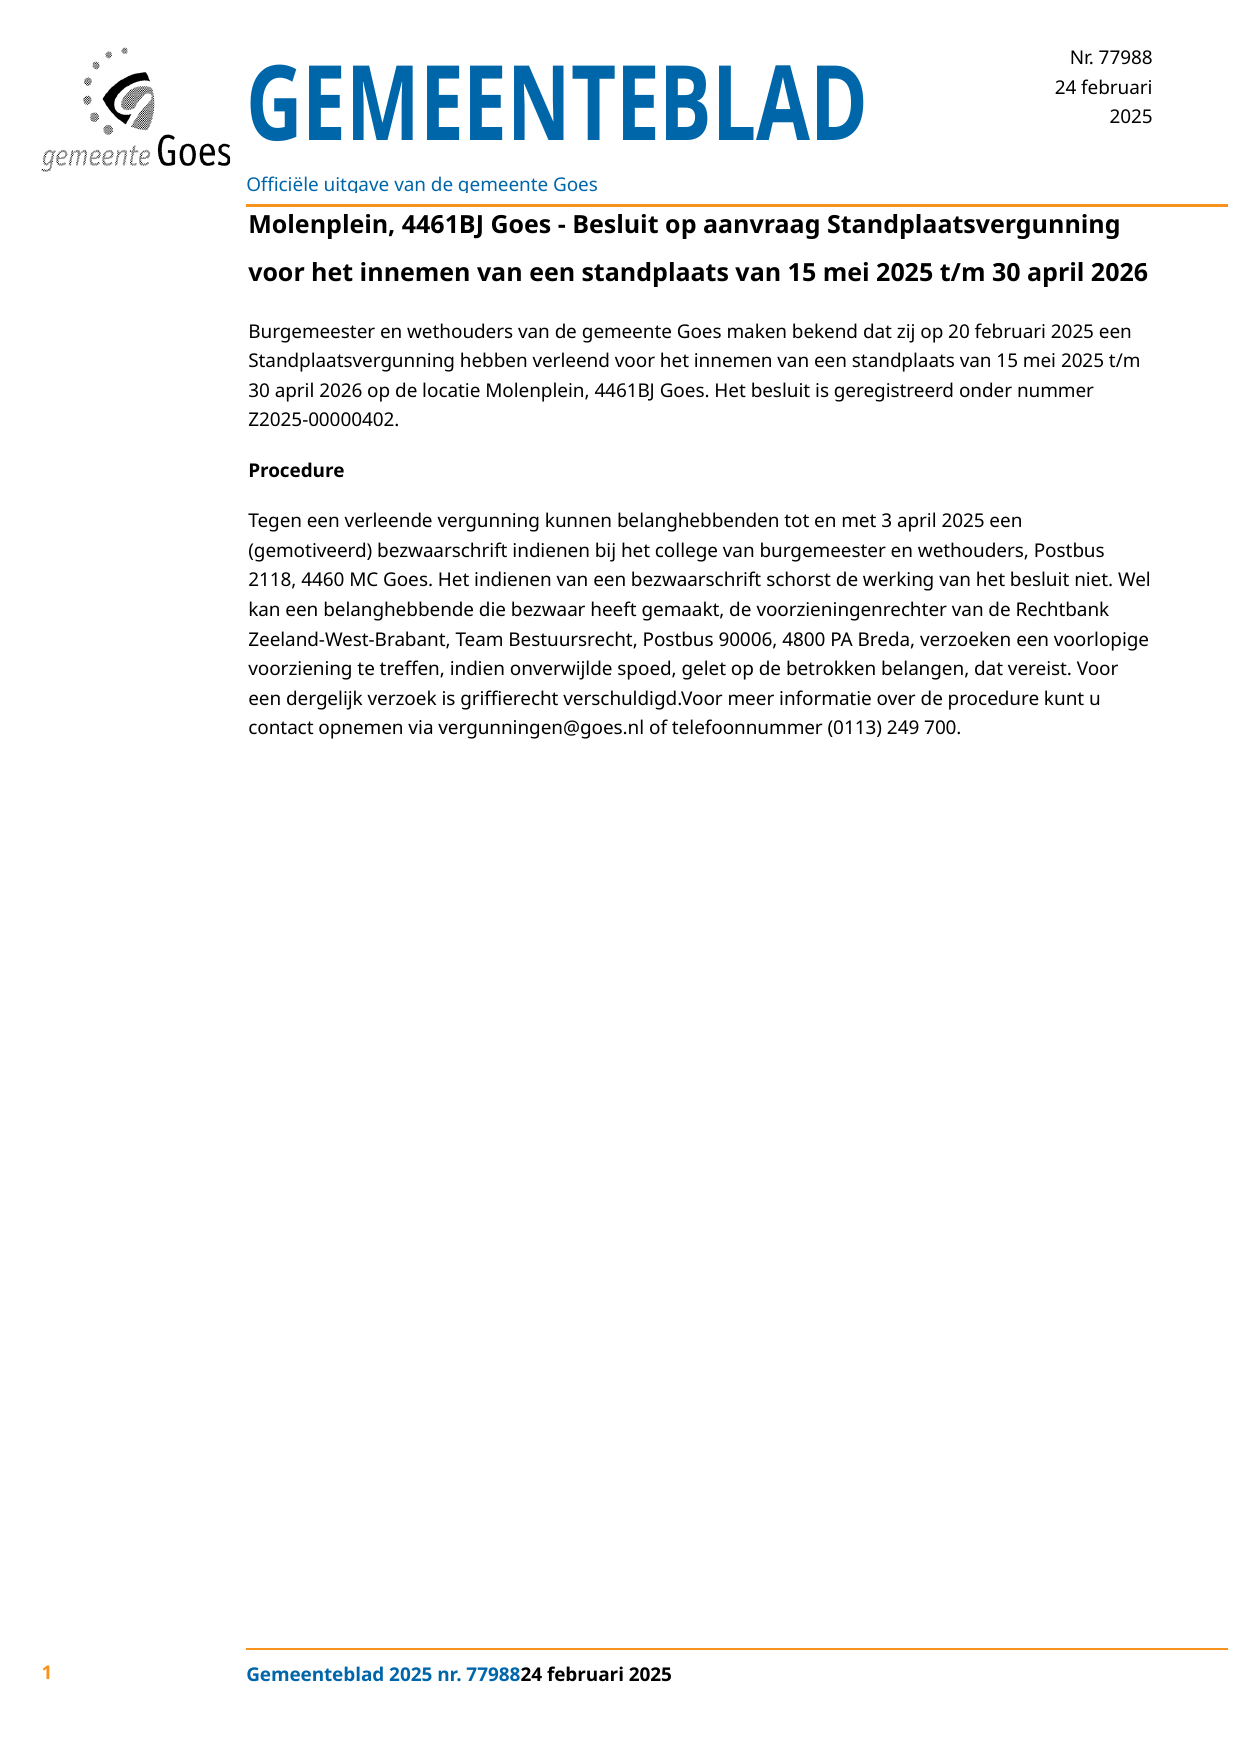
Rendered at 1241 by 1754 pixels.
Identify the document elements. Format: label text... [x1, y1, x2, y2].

text Tegen een verleende vergunning kunnen belanghebbenden tot en met 3 april 2025 een (gemotiveerd) bezwaarschrift indienen bij het college van burgemeester en wethouders, Postbus 2118, 4460 MC Goes. Het indienen van een bezwaarschrift schorst de werking van het besluit niet. Wel kan een belanghebbende die bezwaar heeft gemaakt, de voorzieningenrechter van de Rechtbank Zeeland-West-Brabant, Team Bestuursrecht, Postbus 90006, 4800 PA Breda, verzoeken een voorlopige voorziening te treffen, indien onverwijlde spoed, gelet op de betrokken belangen, dat vereist. Voor een dergelijk verzoek is griffierecht verschuldigd.Voor meer informatie over de procedure kunt u contact opnemen via vergunningen@goes.nl of telefoonnummer (0113) 249 700. [248, 507, 1152, 740]
picture [41, 47, 231, 172]
text Molenplein, 4461BJ Goes - Besluit op aanvraag Standplaatsvergunning voor het innemen van een standplaats van 15 mei 2025 t/m 30 april 2026 [248, 207, 1152, 288]
text Procedure [248, 457, 1152, 483]
text Burgemeester en wethouders van de gemeente Goes maken bekend dat zij op 20 februari 2025 een Standplaatsvergunning hebben verleend voor het innemen van een standplaats van 15 mei 2025 t/m 30 april 2026 op de locatie Molenplein, 4461BJ Goes. Het besluit is geregistreerd onder nummer Z2025-00000402. [248, 318, 1152, 432]
